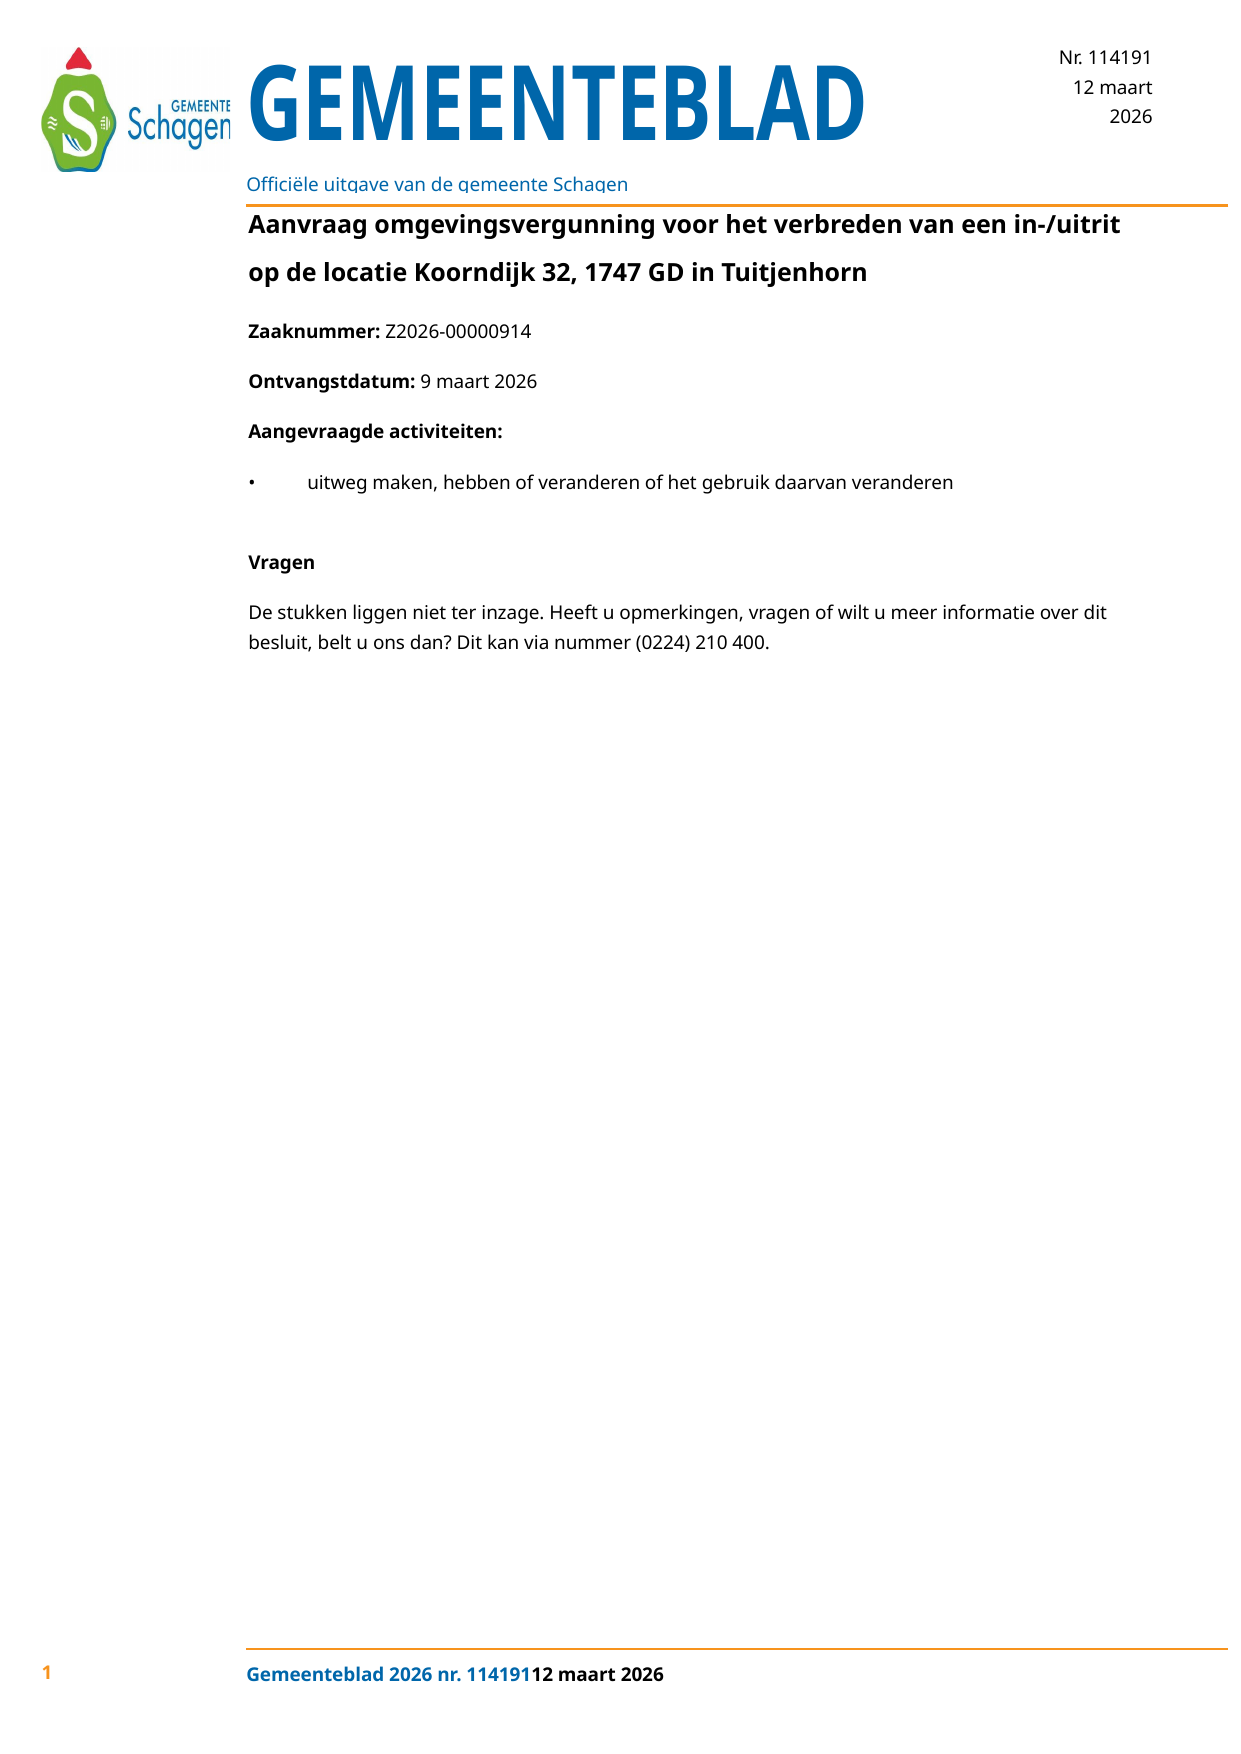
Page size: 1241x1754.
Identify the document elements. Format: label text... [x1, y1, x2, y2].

picture [41, 47, 231, 172]
text De stukken liggen niet ter inzage. Heeft u opmerkingen, vragen of wilt u meer informatie over dit besluit, belt u ons dan? Dit kan via nummer (0224) 210 400. [248, 599, 1152, 655]
text Zaaknummer: Z2026-00000914 [248, 318, 1152, 344]
text Vragen [248, 549, 1152, 575]
text Aangevraagde activiteiten: [248, 419, 1152, 444]
text Aanvraag omgevingsvergunning voor het verbreden van een in-/uitrit op de locatie Koorndijk 32, 1747 GD in Tuitjenhorn [248, 207, 1152, 288]
list uitweg maken, hebben of veranderen of het gebruik daarvan veranderen [248, 469, 1152, 495]
text Ontvangstdatum: 9 maart 2026 [248, 368, 1152, 394]
